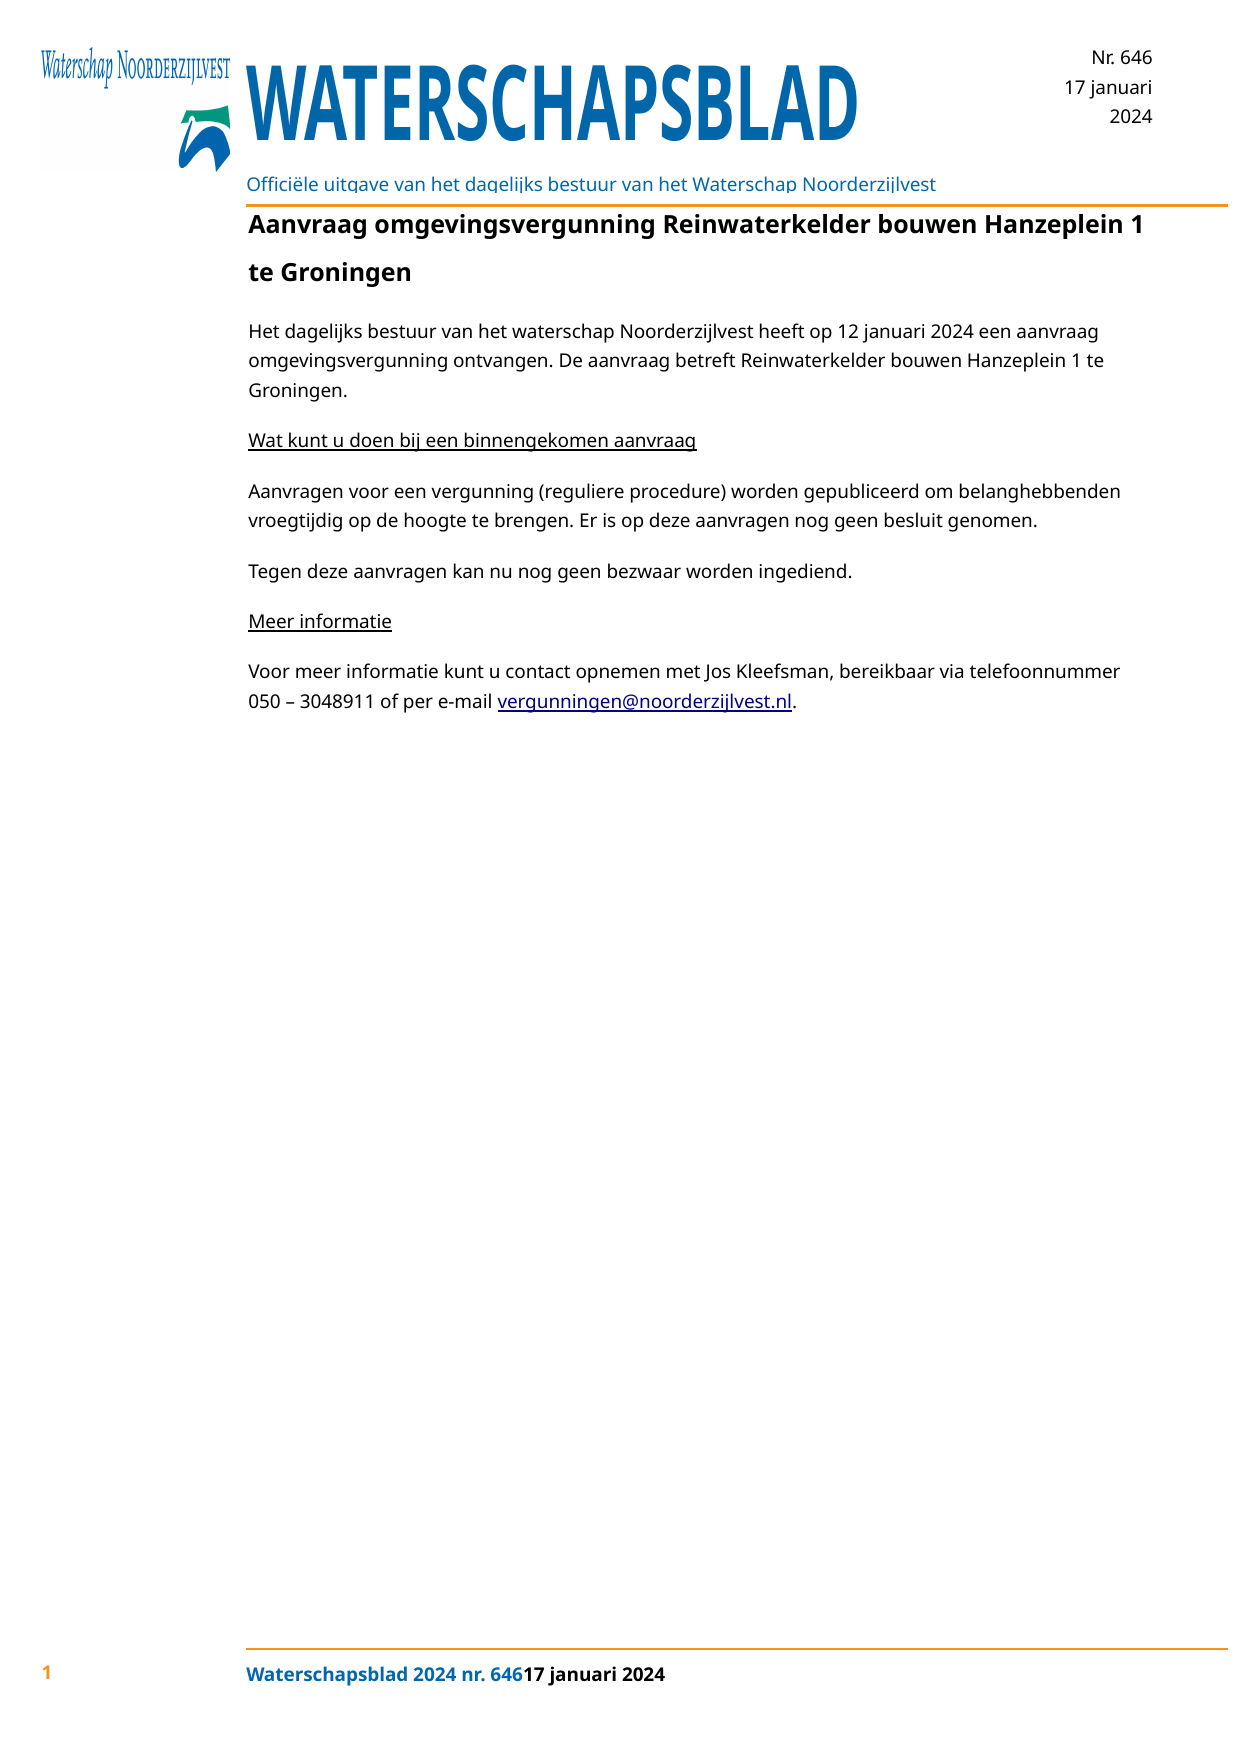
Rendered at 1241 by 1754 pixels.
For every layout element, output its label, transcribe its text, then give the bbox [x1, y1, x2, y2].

text Voor meer informatie kunt u contact opnemen met Jos Kleefsman, bereikbaar via telefoonnummer 050 – 3048911 of per e-mail vergunningen@noorderzijlvest.nl. [248, 659, 1152, 714]
text Het dagelijks bestuur van het waterschap Noorderzijlvest heeft op 12 januari 2024 een aanvraag omgevingsvergunning ontvangen. De aanvraag betreft Reinwaterkelder bouwen Hanzeplein 1 te Groningen. [248, 318, 1152, 403]
text Wat kunt u doen bij een binnengekomen aanvraag [248, 427, 1152, 453]
text Tegen deze aanvragen kan nu nog geen bezwaar worden ingediend. [248, 558, 1152, 584]
text Meer informatie [248, 608, 1152, 634]
picture [41, 47, 231, 172]
text Aanvraag omgevingsvergunning Reinwaterkelder bouwen Hanzeplein 1 te Groningen [248, 207, 1152, 288]
text Aanvragen voor een vergunning (reguliere procedure) worden gepubliceerd om belanghebbenden vroegtijdig op de hoogte te brengen. Er is op deze aanvragen nog geen besluit genomen. [248, 478, 1152, 533]
